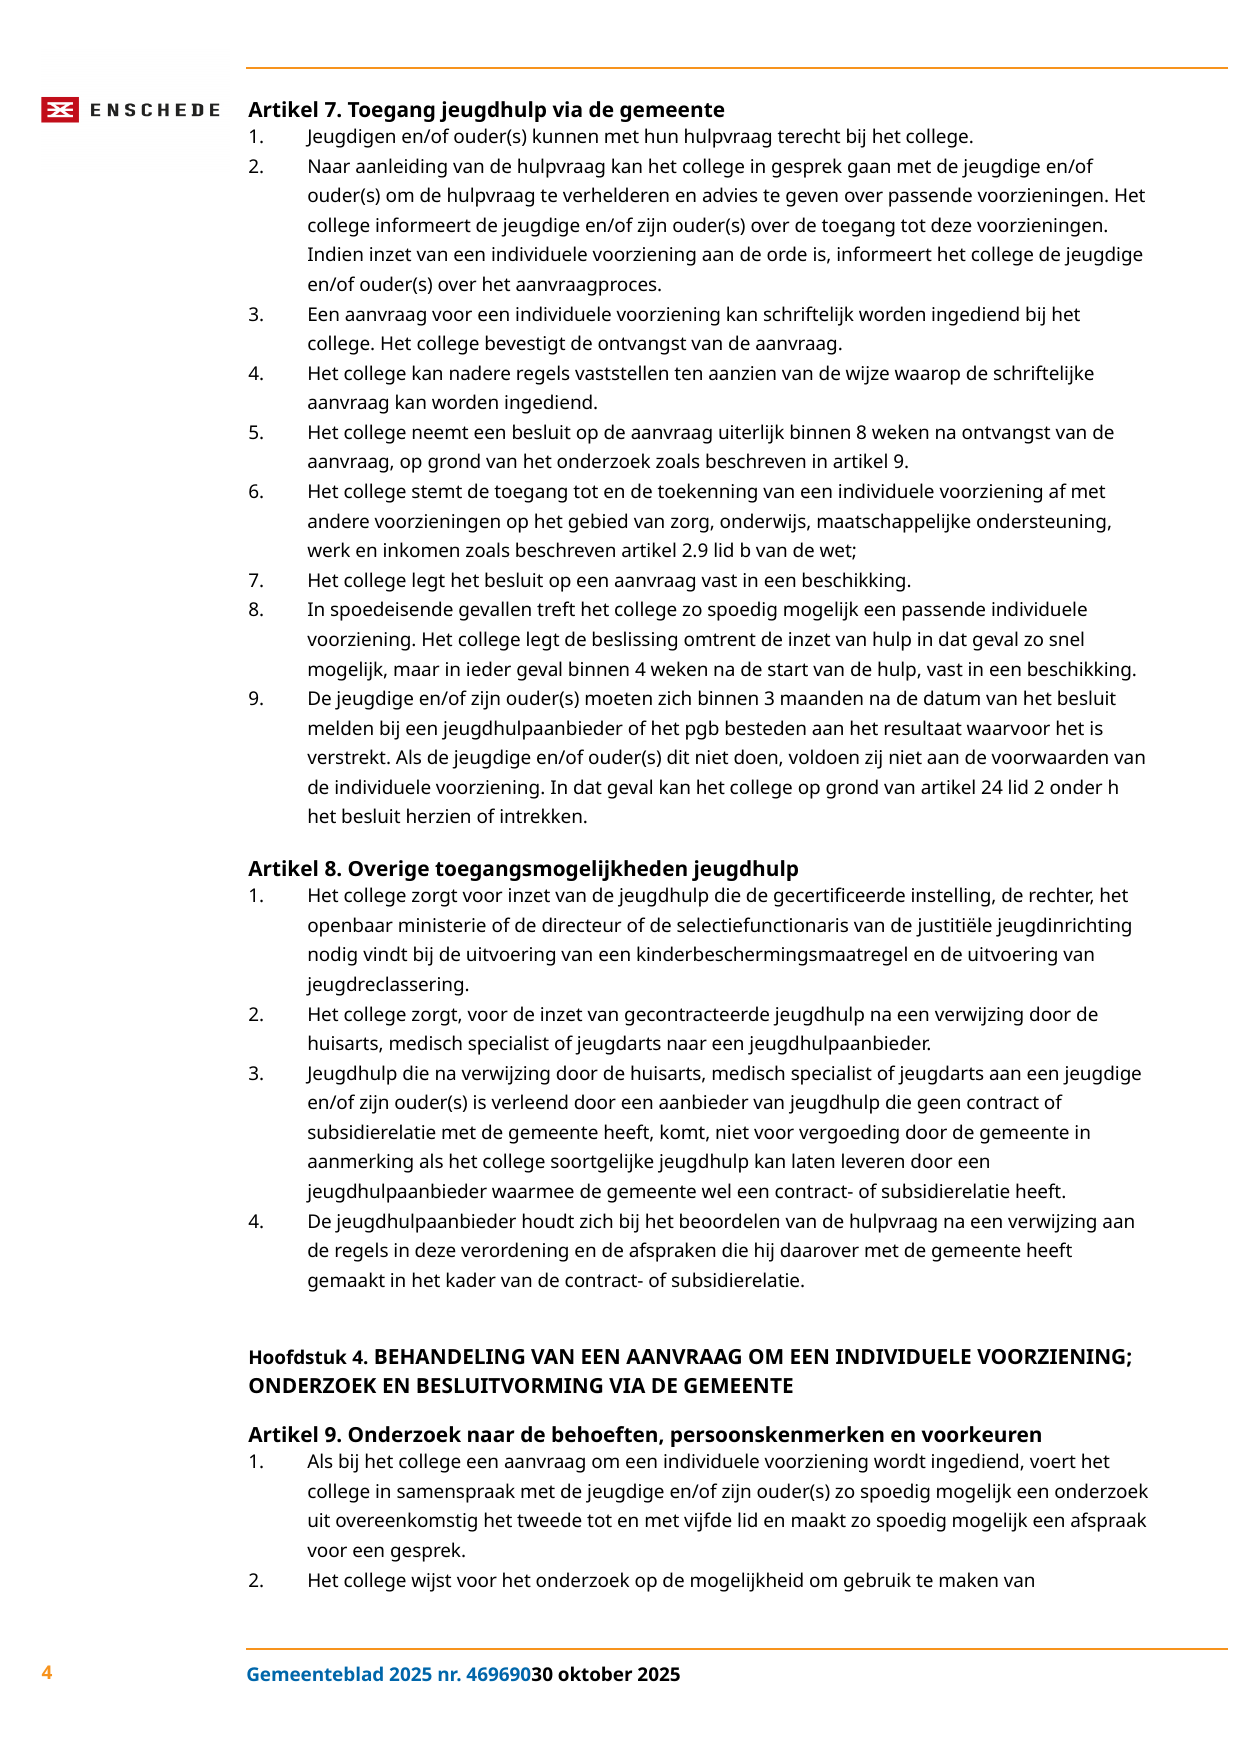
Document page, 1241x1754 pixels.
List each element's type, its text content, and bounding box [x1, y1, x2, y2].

list Jeugdigen en/of ouder(s) kunnen met hun hulpvraag terecht bij het college. [248, 123, 1152, 149]
text Artikel 8. Overige toegangsmogelijkheden jeugdhulp [248, 854, 1152, 882]
list Naar aanleiding van de hulpvraag kan het college in gesprek gaan met de jeugdige en/of ouder(s) om de hulpvraag te verhelderen en advies te geven over passende voorzieningen. Het college informeert de jeugdige en/of zijn ouder(s) over de toegang tot deze voorzieningen. Indien inzet van een individuele voorziening aan de orde is, informeert het college de jeugdige en/of ouder(s) over het aanvraagproces. [248, 153, 1152, 297]
list Het college legt het besluit op een aanvraag vast in een beschikking. [248, 567, 1152, 593]
list Het college wijst voor het onderzoek op de mogelijkheid om gebruik te maken van [248, 1567, 1152, 1592]
list Als bij het college een aanvraag om een individuele voorziening wordt ingediend, voert het college in samenspraak met de jeugdige en/of zijn ouder(s) zo spoedig mogelijk een onderzoek uit overeenkomstig het tweede tot en met vijfde lid en maakt zo spoedig mogelijk een afspraak voor een gesprek. [248, 1448, 1152, 1563]
picture [41, 47, 231, 172]
list Het college kan nadere regels vaststellen ten aanzien van de wijze waarop de schriftelijke aanvraag kan worden ingediend. [248, 360, 1152, 415]
list Het college neemt een besluit op de aanvraag uiterlijk binnen 8 weken na ontvangst van de aanvraag, op grond van het onderzoek zoals beschreven in artikel 9. [248, 419, 1152, 474]
text Artikel 9. Onderzoek naar de behoeften, persoonskenmerken en voorkeuren [248, 1420, 1152, 1448]
text Hoofdstuk 4. BEHANDELING VAN EEN AANVRAAG OM EEN INDIVIDUELE VOORZIENING; ONDERZOEK EN BESLUITVORMING VIA DE GEMEENTE [248, 1342, 1152, 1399]
list Het college zorgt, voor de inzet van gecontracteerde jeugdhulp na een verwijzing door de huisarts, medisch specialist of jeugdarts naar een jeugdhulpaanbieder. [248, 1001, 1152, 1056]
list Het college stemt de toegang tot en de toekenning van een individuele voorziening af met andere voorzieningen op het gebied van zorg, onderwijs, maatschappelijke ondersteuning, werk en inkomen zoals beschreven artikel 2.9 lid b van de wet; [248, 478, 1152, 563]
list In spoedeisende gevallen treft het college zo spoedig mogelijk een passende individuele voorziening. Het college legt de beslissing omtrent de inzet van hulp in dat geval zo snel mogelijk, maar in ieder geval binnen 4 weken na de start van de hulp, vast in een beschikking. [248, 597, 1152, 681]
list Jeugdhulp die na verwijzing door de huisarts, medisch specialist of jeugdarts aan een jeugdige en/of zijn ouder(s) is verleend door een aanbieder van jeugdhulp die geen contract of subsidierelatie met de gemeente heeft, komt, niet voor vergoeding door de gemeente in aanmerking als het college soortgelijke jeugdhulp kan laten leveren door een jeugdhulpaanbieder waarmee de gemeente wel een contract- of subsidierelatie heeft. [248, 1060, 1152, 1204]
text Artikel 7. Toegang jeugdhulp via de gemeente [248, 95, 1152, 123]
list Een aanvraag voor een individuele voorziening kan schriftelijk worden ingediend bij het college. Het college bevestigt de ontvangst van de aanvraag. [248, 301, 1152, 356]
list De jeugdhulpaanbieder houdt zich bij het beoordelen van de hulpvraag na een verwijzing aan de regels in deze verordening en de afspraken die hij daarover met de gemeente heeft gemaakt in het kader van de contract- of subsidierelatie. [248, 1208, 1152, 1293]
list De jeugdige en/of zijn ouder(s) moeten zich binnen 3 maanden na de datum van het besluit melden bij een jeugdhulpaanbieder of het pgb besteden aan het resultaat waarvoor het is verstrekt. Als de jeugdige en/of ouder(s) dit niet doen, voldoen zij niet aan de voorwaarden van de individuele voorziening. In dat geval kan het college op grond van artikel 24 lid 2 onder h het besluit herzien of intrekken. [248, 685, 1152, 829]
list Het college zorgt voor inzet van de jeugdhulp die de gecertificeerde instelling, de rechter, het openbaar ministerie of de directeur of de selectiefunctionaris van de justitiële jeugdinrichting nodig vindt bij de uitvoering van een kinderbeschermingsmaatregel en de uitvoering van jeugdreclassering. [248, 882, 1152, 997]
